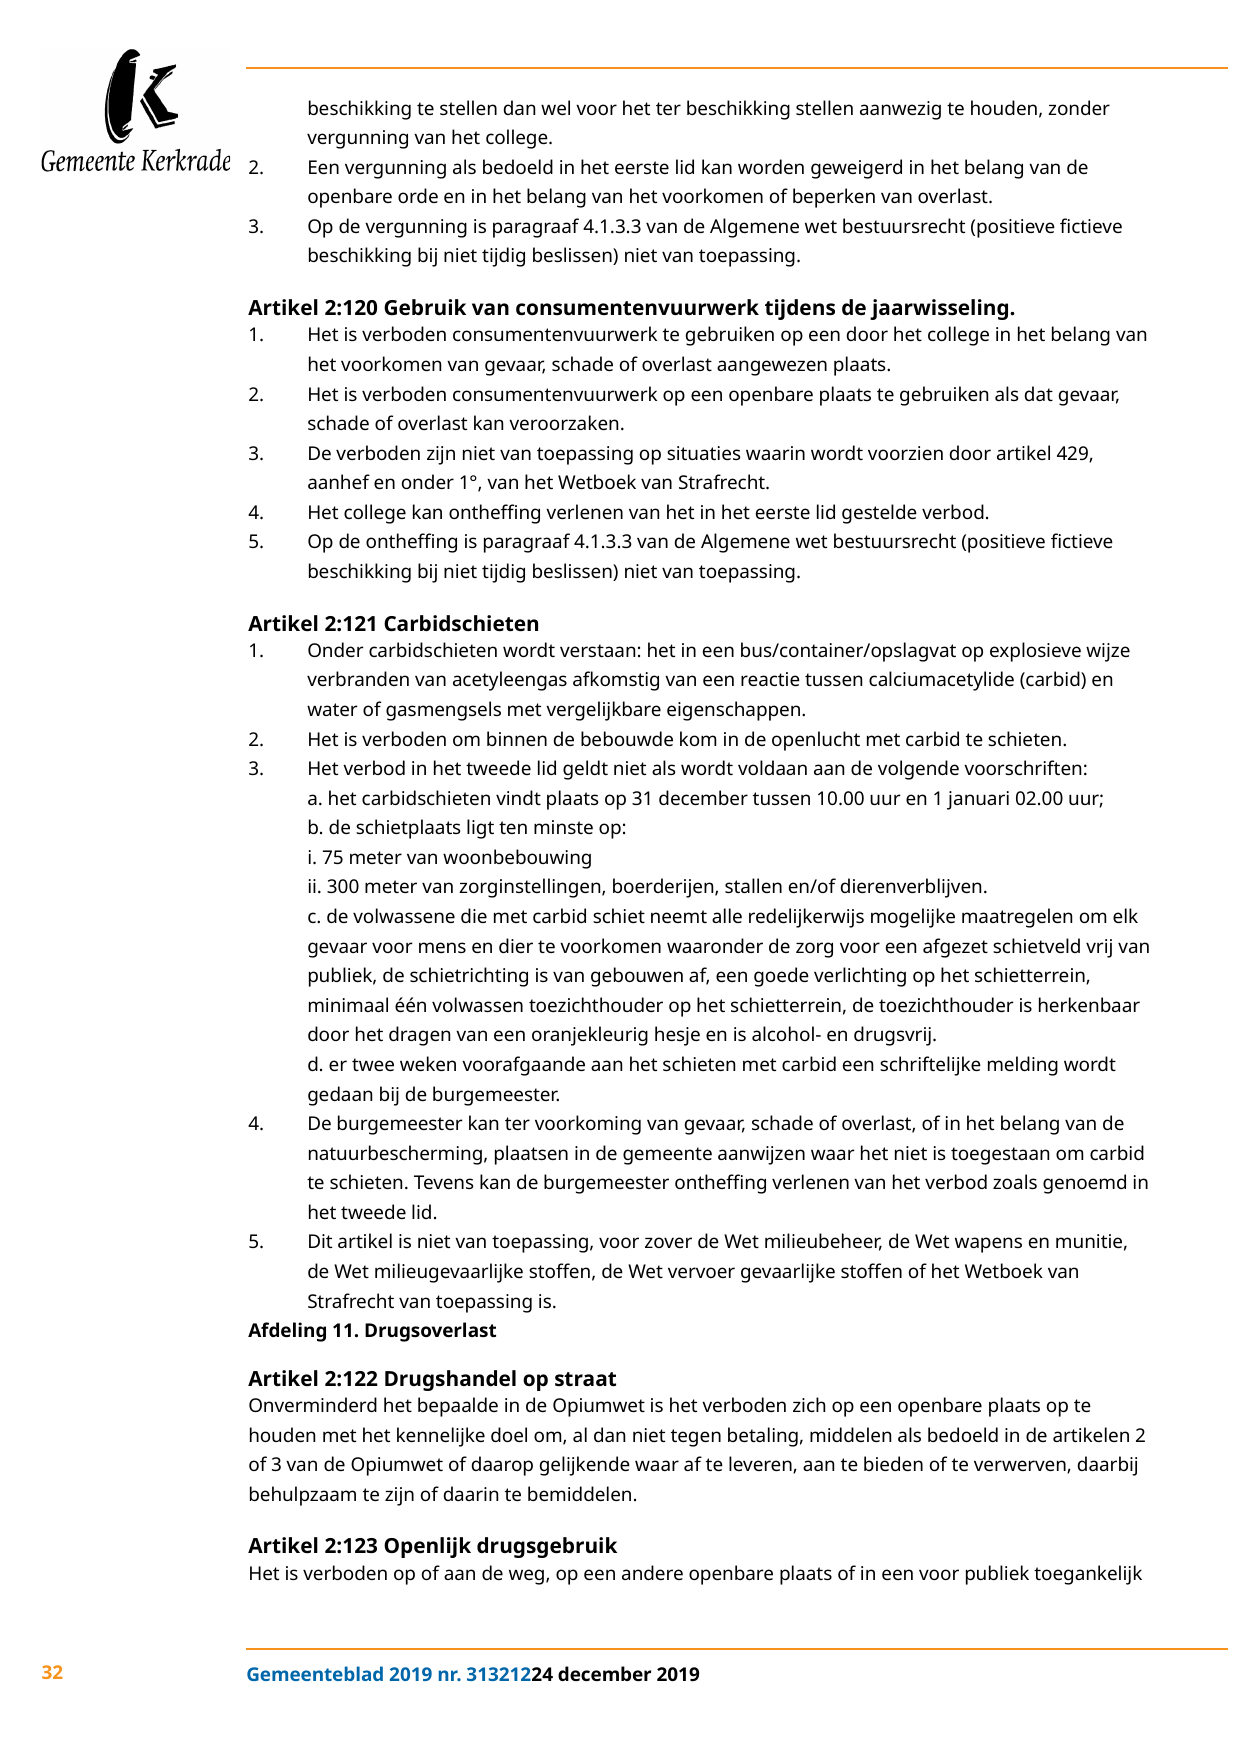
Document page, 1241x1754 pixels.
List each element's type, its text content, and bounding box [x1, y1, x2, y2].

list Het verbod in het tweede lid geldt niet als wordt voldaan aan de volgende voorschriften: [248, 755, 1152, 781]
picture [41, 47, 231, 172]
list b. de schietplaats ligt ten minste op: [248, 814, 1152, 840]
list beschikking te stellen dan wel voor het ter beschikking stellen aanwezig te houden, zonder vergunning van het college. [248, 95, 1152, 150]
list Dit artikel is niet van toepassing, voor zover de Wet milieubeheer, de Wet wapens en munitie, de Wet milieugevaarlijke stoffen, de Wet vervoer gevaarlijke stoffen of het Wetboek van Strafrecht van toepassing is. [248, 1229, 1152, 1314]
list c. de volwassene die met carbid schiet neemt alle redelijkerwijs mogelijke maatregelen om elk gevaar voor mens en dier te voorkomen waaronder de zorg voor een afgezet schietveld vrij van publiek, de schietrichting is van gebouwen af, een goede verlichting op het schietterrein, minimaal één volwassen toezichthouder op het schietterrein, de toezichthouder is herkenbaar door het dragen van een oranjekleurig hesje en is alcohol- en drugsvrij. [248, 903, 1152, 1047]
text Artikel 2:123 Openlijk drugsgebruik [248, 1532, 1152, 1560]
list Het is verboden consumentenvuurwerk op een openbare plaats te gebruiken als dat gevaar, schade of overlast kan veroorzaken. [248, 381, 1152, 436]
list ii. 300 meter van zorginstellingen, boerderijen, stallen en/of dierenverblijven. [248, 874, 1152, 899]
list Een vergunning als bedoeld in het eerste lid kan worden geweigerd in het belang van de openbare orde en in het belang van het voorkomen of beperken van overlast. [248, 154, 1152, 209]
list d. er twee weken voorafgaande aan het schieten met carbid een schriftelijke melding wordt gedaan bij de burgemeester. [248, 1051, 1152, 1107]
text Onverminderd het bepaalde in de Opiumwet is het verboden zich op een openbare plaats op te houden met het kennelijke doel om, al dan niet tegen betaling, middelen als bedoeld in de artikelen 2 of 3 van de Opiumwet of daarop gelijkende waar af te leveren, aan te bieden of te verwerven, daarbij behulpzaam te zijn of daarin te bemiddelen. [248, 1392, 1152, 1507]
list De burgemeester kan ter voorkoming van gevaar, schade of overlast, of in het belang van de natuurbescherming, plaatsen in de gemeente aanwijzen waar het niet is toegestaan om carbid te schieten. Tevens kan de burgemeester ontheffing verlenen van het verbod zoals genoemd in het tweede lid. [248, 1110, 1152, 1225]
list a. het carbidschieten vindt plaats op 31 december tussen 10.00 uur en 1 januari 02.00 uur; [248, 785, 1152, 811]
list De verboden zijn niet van toepassing op situaties waarin wordt voorzien door artikel 429, aanhef en onder 1°, van het Wetboek van Strafrecht. [248, 440, 1152, 495]
text Artikel 2:122 Drugshandel op straat [248, 1364, 1152, 1392]
list Onder carbidschieten wordt verstaan: het in een bus/container/opslagvat op explosieve wijze verbranden van acetyleengas afkomstig van een reactie tussen calciumacetylide (carbid) en water of gasmengsels met vergelijkbare eigenschappen. [248, 637, 1152, 722]
list Het is verboden om binnen de bebouwde kom in de openlucht met carbid te schieten. [248, 726, 1152, 752]
text Afdeling 11. Drugsoverlast [248, 1317, 1152, 1343]
list Op de vergunning is paragraaf 4.1.3.3 van de Algemene wet bestuursrecht (positieve fictieve beschikking bij niet tijdig beslissen) niet van toepassing. [248, 213, 1152, 268]
list Het college kan ontheffing verlenen van het in het eerste lid gestelde verbod. [248, 499, 1152, 525]
text Het is verboden op of aan de weg, op een andere openbare plaats of in een voor publiek toegankelijk [248, 1560, 1152, 1586]
list Het is verboden consumentenvuurwerk te gebruiken op een door het college in het belang van het voorkomen van gevaar, schade of overlast aangewezen plaats. [248, 322, 1152, 377]
list i. 75 meter van woonbebouwing [248, 844, 1152, 870]
text Artikel 2:121 Carbidschieten [248, 609, 1152, 637]
text Artikel 2:120 Gebruik van consumentenvuurwerk tijdens de jaarwisseling. [248, 293, 1152, 322]
list Op de ontheffing is paragraaf 4.1.3.3 van de Algemene wet bestuursrecht (positieve fictieve beschikking bij niet tijdig beslissen) niet van toepassing. [248, 529, 1152, 584]
